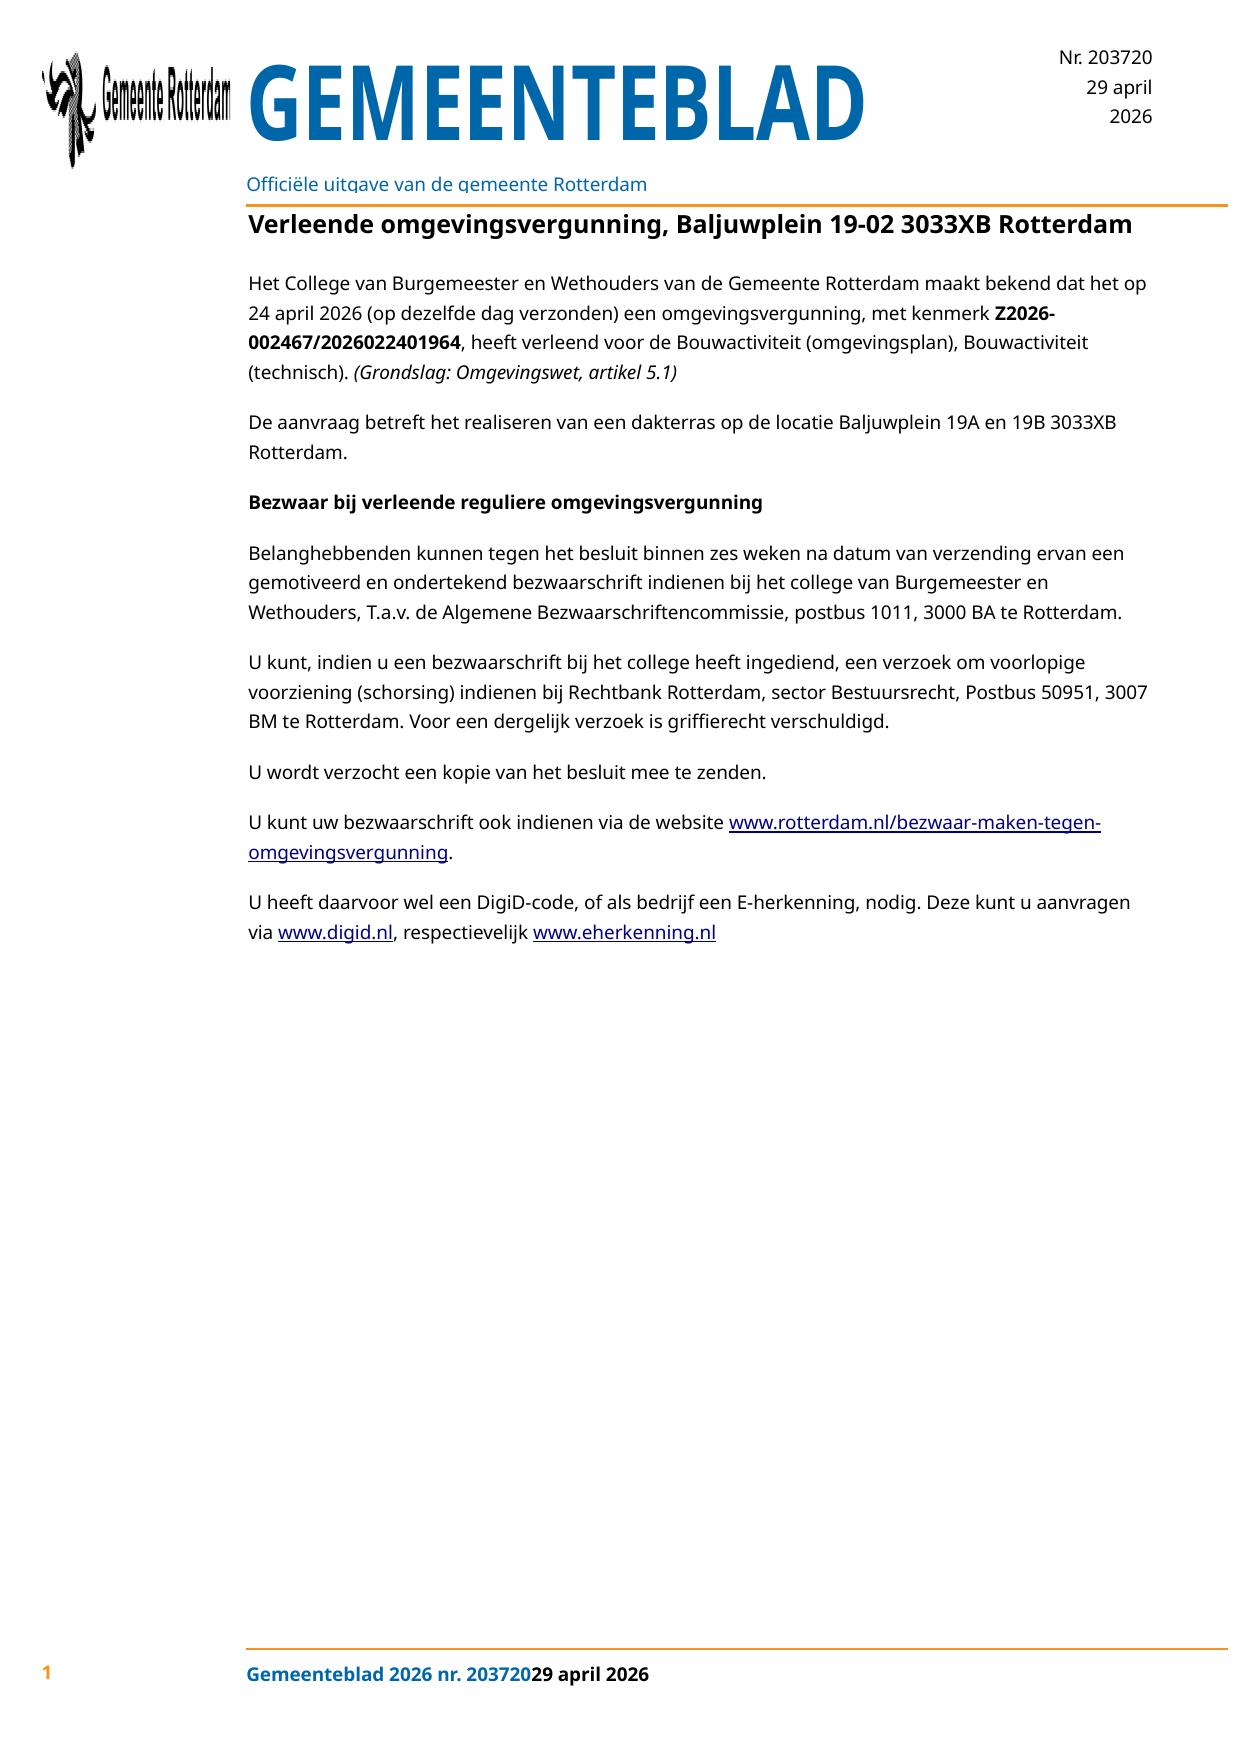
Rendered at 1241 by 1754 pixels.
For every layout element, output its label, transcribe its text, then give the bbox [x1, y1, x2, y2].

text Belanghebbenden kunnen tegen het besluit binnen zes weken na datum van verzending ervan een gemotiveerd en ondertekend bezwaarschrift indienen bij het college van Burgemeester en Wethouders, T.a.v. de Algemene Bezwaarschriftencommissie, postbus 1011, 3000 BA te Rotterdam. [248, 540, 1152, 625]
text Het College van Burgemeester en Wethouders van de Gemeente Rotterdam maakt bekend dat het op 24 april 2026 (op dezelfde dag verzonden) een omgevingsvergunning, met kenmerk Z2026-002467/2026022401964, heeft verleend voor de Bouwactiviteit (omgevingsplan), Bouwactiviteit (technisch). (Grondslag: Omgevingswet, artikel 5.1) [248, 270, 1152, 385]
text U wordt verzocht een kopie van het besluit mee te zenden. [248, 759, 1152, 785]
text Bezwaar bij verleende reguliere omgevingsvergunning [248, 489, 1152, 515]
text U heeft daarvoor wel een DigiD-code, of als bedrijf een E-herkenning, nodig. Deze kunt u aanvragen via www.digid.nl, respectievelijk www.eherkenning.nl [248, 889, 1152, 945]
text U kunt, indien u een bezwaarschrift bij het college heeft ingediend, een verzoek om voorlopige voorziening (schorsing) indienen bij Rechtbank Rotterdam, sector Bestuursrecht, Postbus 50951, 3007 BM te Rotterdam. Voor een dergelijk verzoek is griffierecht verschuldigd. [248, 649, 1152, 734]
text De aanvraag betreft het realiseren van een dakterras op de locatie Baljuwplein 19A en 19B 3033XB Rotterdam. [248, 409, 1152, 465]
text Verleende omgevingsvergunning, Baljuwplein 19-02 3033XB Rotterdam [248, 207, 1152, 241]
text U kunt uw bezwaarschrift ook indienen via de website www.rotterdam.nl/bezwaar-maken-tegen-omgevingsvergunning. [248, 809, 1152, 865]
picture [41, 47, 231, 172]
